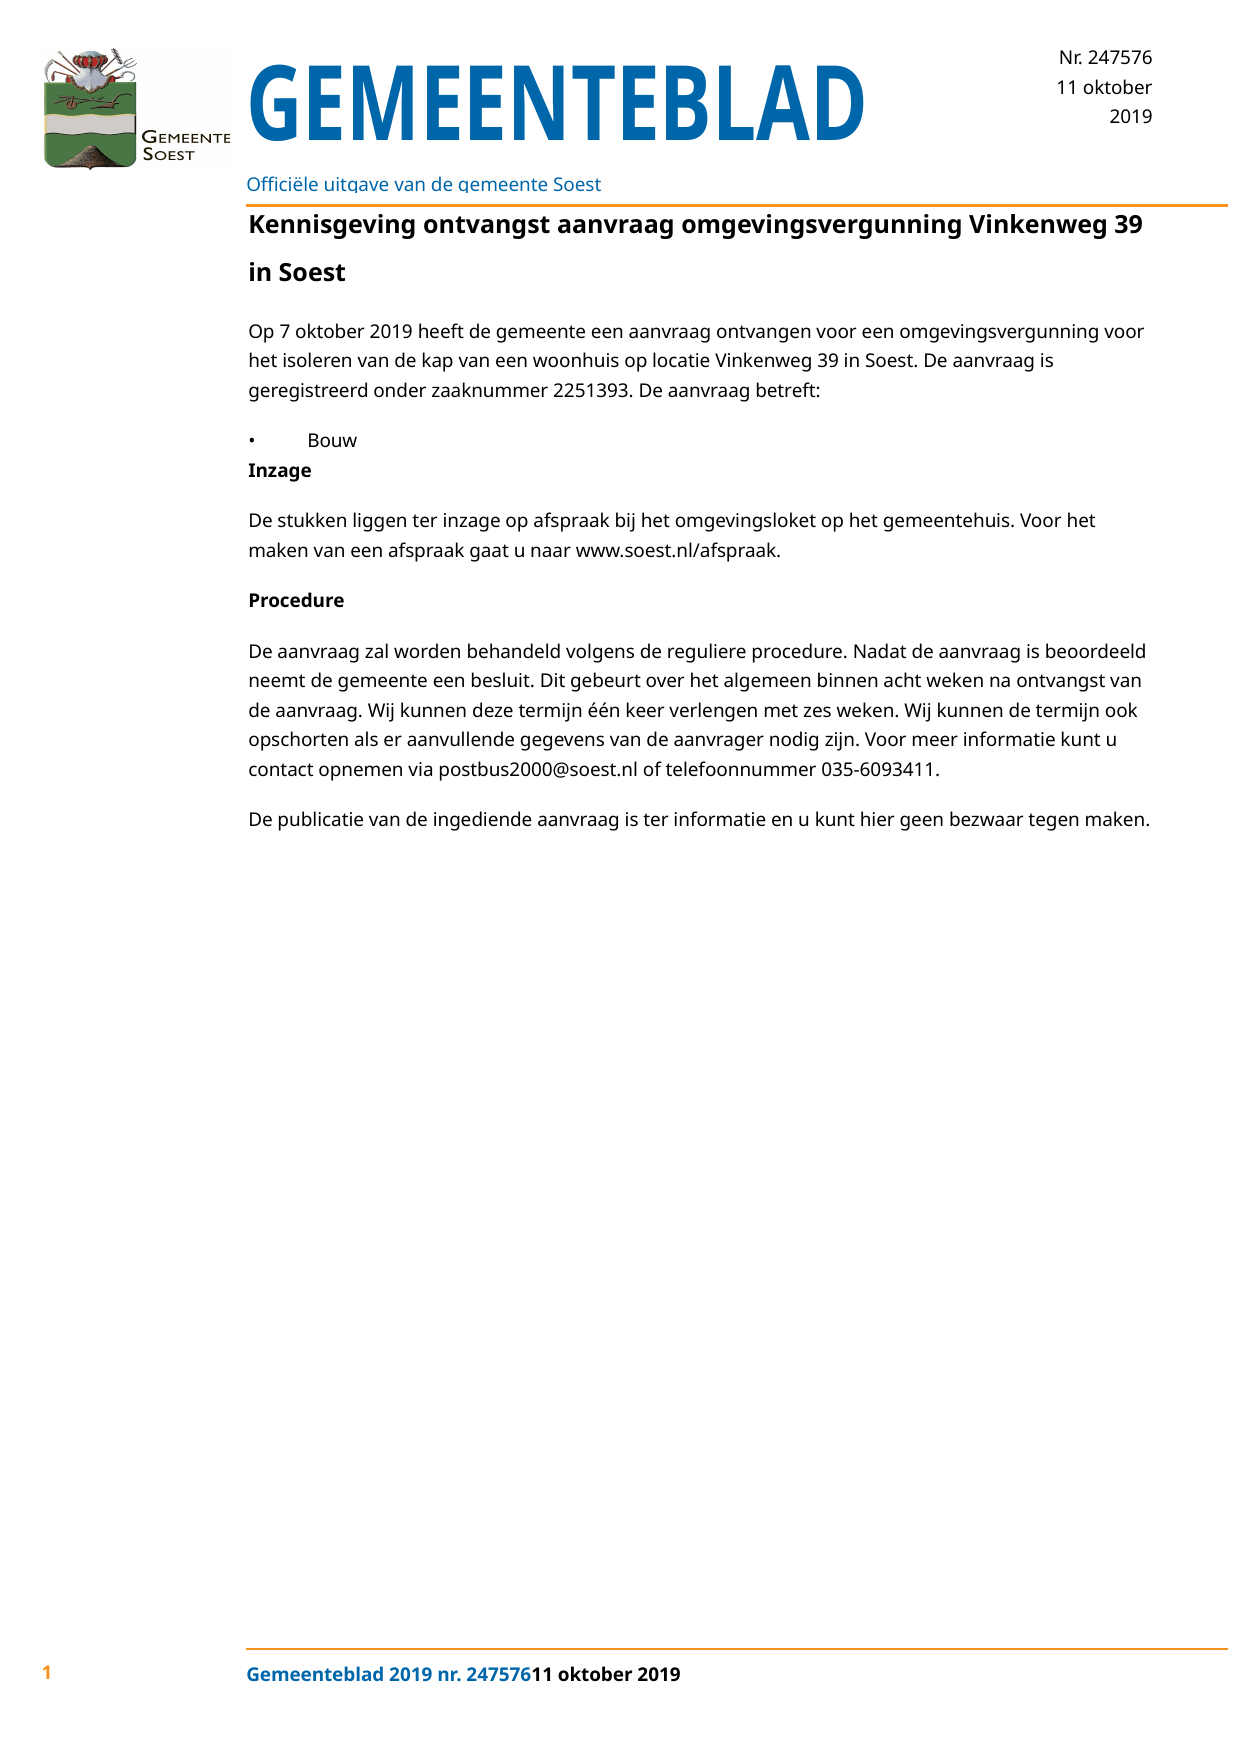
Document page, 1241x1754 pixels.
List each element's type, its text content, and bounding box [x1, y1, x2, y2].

text De stukken liggen ter inzage op afspraak bij het omgevingsloket op het gemeentehuis. Voor het maken van een afspraak gaat u naar www.soest.nl/afspraak. [248, 507, 1152, 563]
text Op 7 oktober 2019 heeft de gemeente een aanvraag ontvangen voor een omgevingsvergunning voor het isoleren van de kap van een woonhuis op locatie Vinkenweg 39 in Soest. De aanvraag is geregistreerd onder zaaknummer 2251393. De aanvraag betreft: [248, 318, 1152, 403]
text Inzage [248, 457, 1152, 483]
picture [41, 47, 231, 172]
text De aanvraag zal worden behandeld volgens de reguliere procedure. Nadat de aanvraag is beoordeeld neemt de gemeente een besluit. Dit gebeurt over het algemeen binnen acht weken na ontvangst van de aanvraag. Wij kunnen deze termijn één keer verlengen met zes weken. Wij kunnen de termijn ook opschorten als er aanvullende gegevens van de aanvrager nodig zijn. Voor meer informatie kunt u contact opnemen via postbus2000@soest.nl of telefoonnummer 035-6093411. [248, 638, 1152, 782]
list Bouw [248, 427, 1152, 453]
text De publicatie van de ingediende aanvraag is ter informatie en u kunt hier geen bezwaar tegen maken. [248, 807, 1152, 832]
text Procedure [248, 587, 1152, 613]
text Kennisgeving ontvangst aanvraag omgevingsvergunning Vinkenweg 39 in Soest [248, 207, 1152, 288]
